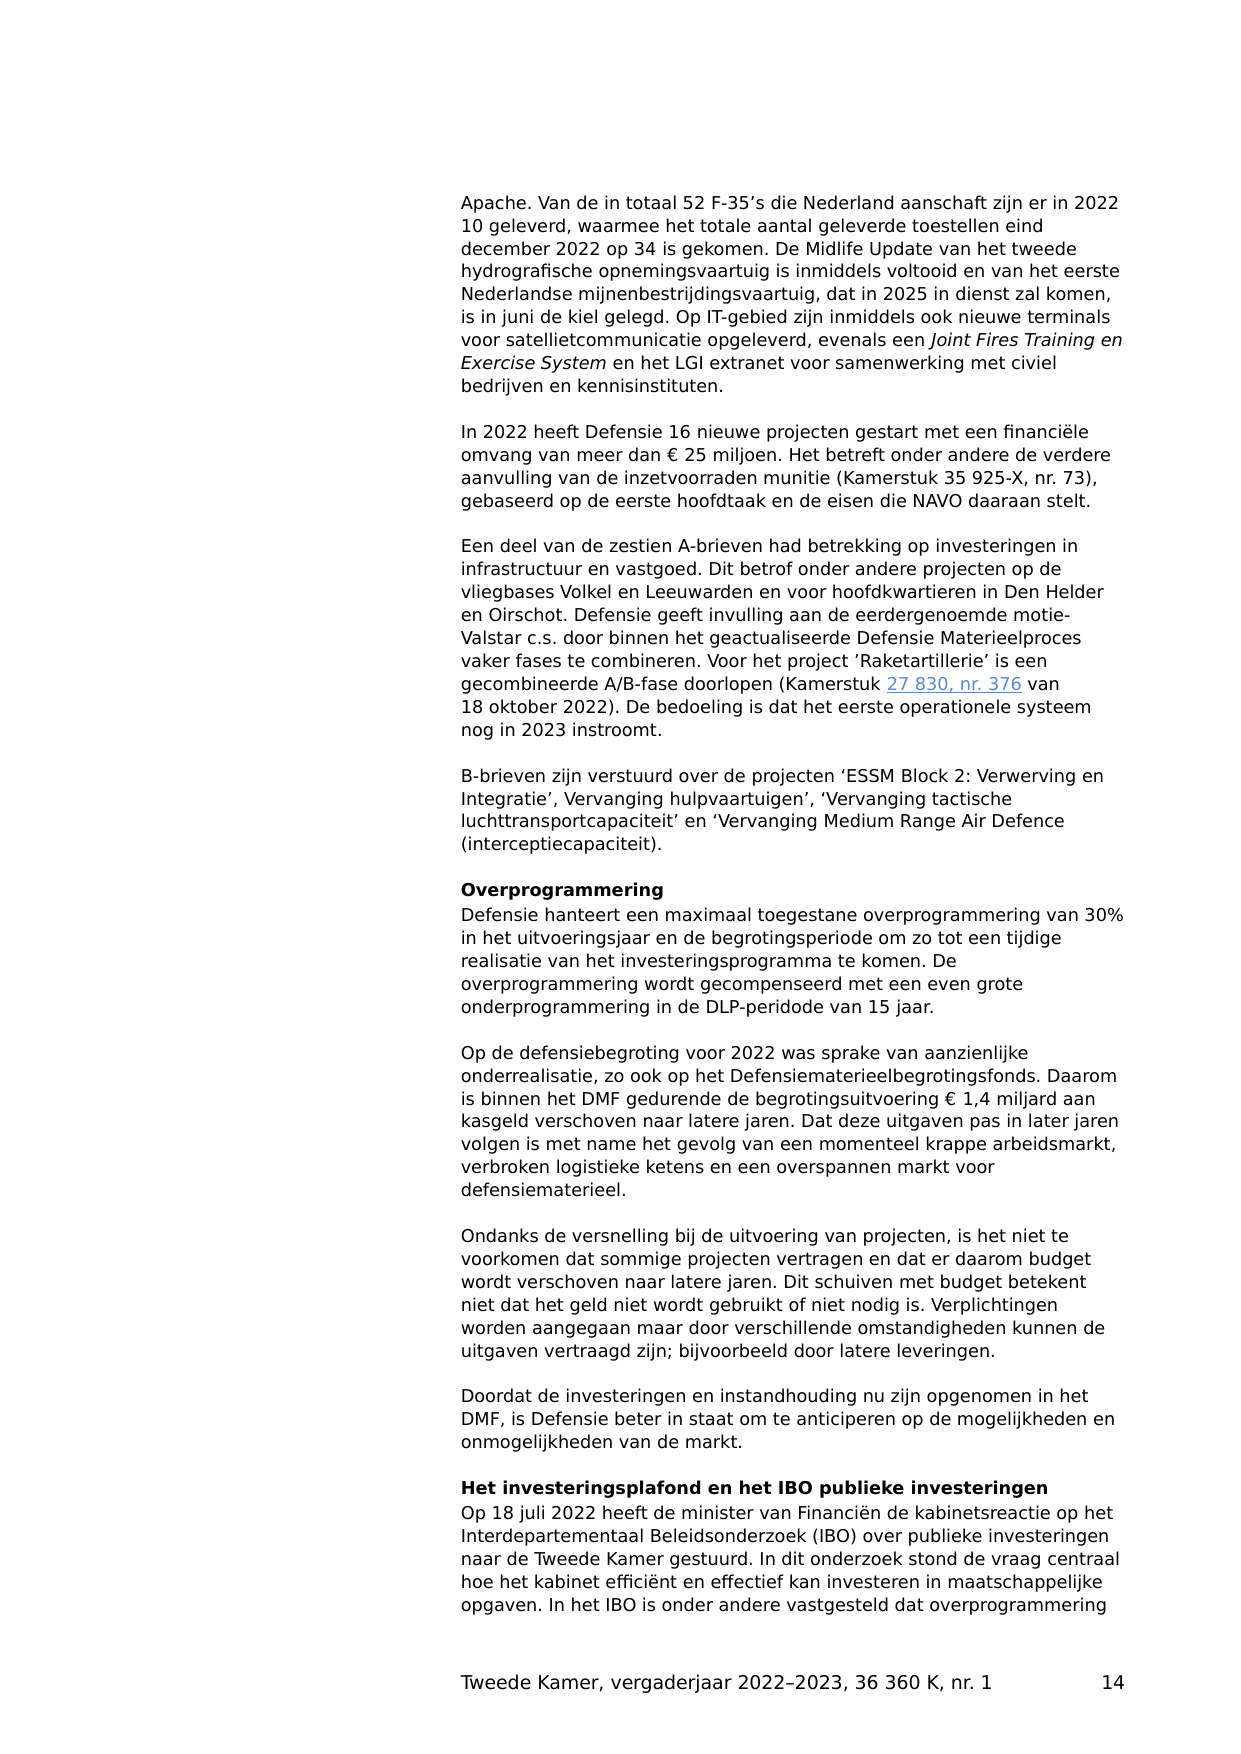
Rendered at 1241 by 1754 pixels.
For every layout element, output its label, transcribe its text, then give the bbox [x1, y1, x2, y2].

text Op 18 juli 2022 heeft de minister van Financiën de kabinetsreactie op het Interdepartementaal Beleidsonderzoek (IBO) over publieke investeringen naar de Tweede Kamer gestuurd. In dit onderzoek stond de vraag centraal hoe het kabinet efficiënt en effectief kan investeren in maatschappelijke opgaven. In het IBO is onder andere vastgesteld dat overprogrammering [461, 1501, 1125, 1616]
text Op de defensiebegroting voor 2022 was sprake van aanzienlijke onderrealisatie, zo ook op het Defensiematerieelbegrotingsfonds. Daarom is binnen het DMF gedurende de begrotingsuitvoering € 1,4 miljard aan kasgeld verschoven naar latere jaren. Dat deze uitgaven pas in later jaren volgen is met name het gevolg van een momenteel krappe arbeidsmarkt, verbroken logistieke ketens en een overspannen markt voor defensiematerieel. [461, 1041, 1125, 1201]
text Het investeringsplafond en het IBO publieke investeringen [461, 1476, 1125, 1499]
text Een deel van de zestien A-brieven had betrekking op investeringen in infrastructuur en vastgoed. Dit betrof onder andere projecten op de vliegbases Volkel en Leeuwarden en voor hoofdkwartieren in Den Helder en Oirschot. Defensie geeft invulling aan de eerdergenoemde motie-Valstar c.s. door binnen het geactualiseerde Defensie Materieelproces vaker fases te combineren. Voor het project ’Raketartillerie’ is een gecombineerde A/B-fase doorlopen (Kamerstuk 27 830, nr. 376 van 18 oktober 2022). De bedoeling is dat het eerste operationele systeem nog in 2023 instroomt. [461, 534, 1125, 741]
text Apache. Van de in totaal 52 F-35’s die Nederland aanschaft zijn er in 2022 10 geleverd, waarmee het totale aantal geleverde toestellen eind december 2022 op 34 is gekomen. De Midlife Update van het tweede hydrografische opnemingsvaartuig is inmiddels voltooid en van het eerste Nederlandse mijnenbestrijdingsvaartuig, dat in 2025 in dienst zal komen, is in juni de kiel gelegd. Op IT-gebied zijn inmiddels ook nieuwe terminals voor satellietcommunicatie opgeleverd, evenals een Joint Fires Training en Exercise System en het LGI extranet voor samenwerking met civiel bedrijven en kennisinstituten. [461, 191, 1125, 397]
text Defensie hanteert een maximaal toegestane overprogrammering van 30% in het uitvoeringsjaar en de begrotingsperiode om zo tot een tijdige realisatie van het investeringsprogramma te komen. De overprogrammering wordt gecompenseerd met een even grote onderprogrammering in de DLP-peridode van 15 jaar. [461, 903, 1125, 1018]
text In 2022 heeft Defensie 16 nieuwe projecten gestart met een financiële omvang van meer dan € 25 miljoen. Het betreft onder andere de verdere aanvulling van de inzetvoorraden munitie (Kamerstuk 35 925-X, nr. 73), gebaseerd op de eerste hoofdtaak en de eisen die NAVO daaraan stelt. [461, 420, 1125, 512]
text Doordat de investeringen en instandhouding nu zijn opgenomen in het DMF, is Defensie beter in staat om te anticiperen op de mogelijkheden en onmogelijkheden van de markt. [461, 1384, 1125, 1453]
text Ondanks de versnelling bij de uitvoering van projecten, is het niet te voorkomen dat sommige projecten vertragen en dat er daarom budget wordt verschoven naar latere jaren. Dit schuiven met budget betekent niet dat het geld niet wordt gebruikt of niet nodig is. Verplichtingen worden aangegaan maar door verschillende omstandigheden kunnen de uitgaven vertraagd zijn; bijvoorbeeld door latere leveringen. [461, 1224, 1125, 1362]
text B-brieven zijn verstuurd over de projecten ‘ESSM Block 2: Verwerving en Integratie’, Vervanging hulpvaartuigen’, ‘Vervanging tactische luchttransportcapaciteit’ en ‘Vervanging Medium Range Air Defence (interceptiecapaciteit). [461, 764, 1125, 855]
text Overprogrammering [461, 878, 1125, 901]
